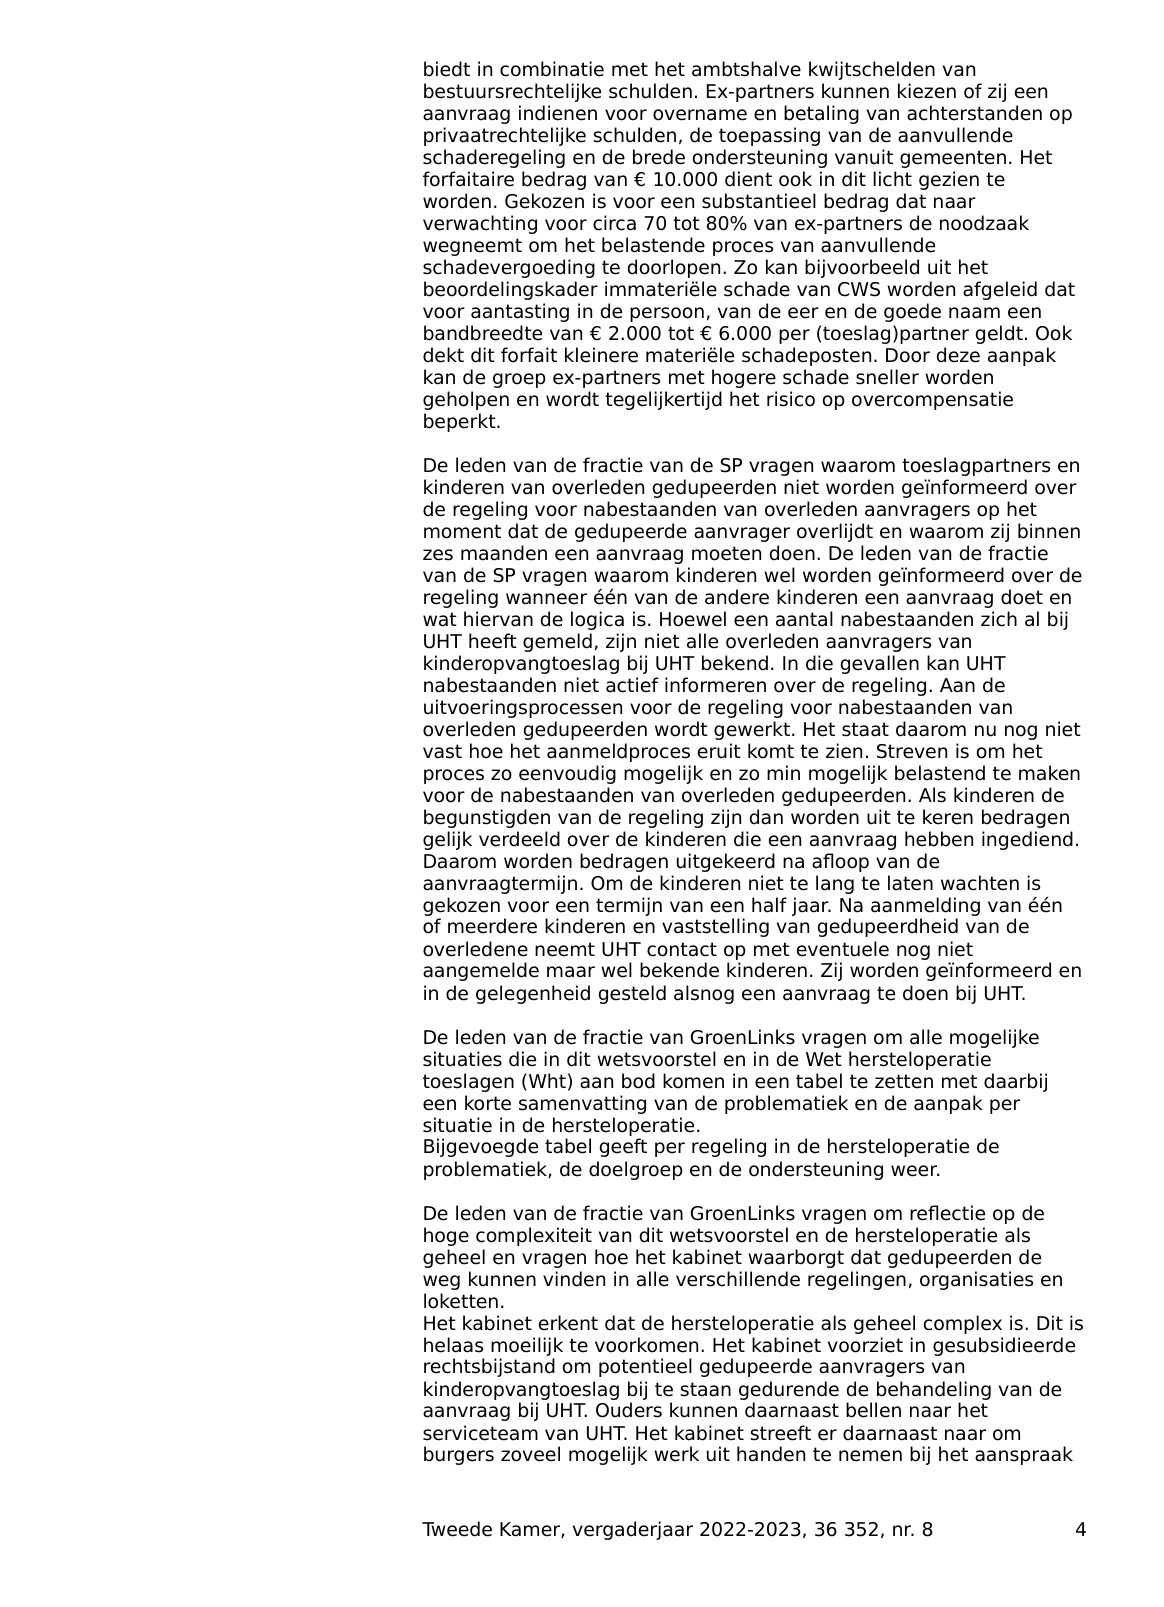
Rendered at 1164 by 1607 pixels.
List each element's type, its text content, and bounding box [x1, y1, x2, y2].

text biedt in combinatie met het ambtshalve kwijtschelden van bestuursrechtelijke schulden. Ex-partners kunnen kiezen of zij een aanvraag indienen voor overname en betaling van achterstanden op privaatrechtelijke schulden, de toepassing van de aanvullende schaderegeling en de brede ondersteuning vanuit gemeenten. Het forfaitaire bedrag van € 10.000 dient ook in dit licht gezien te worden. Gekozen is voor een substantieel bedrag dat naar verwachting voor circa 70 tot 80% van ex-partners de noodzaak wegneemt om het belastende proces van aanvullende schadevergoeding te doorlopen. Zo kan bijvoorbeeld uit het beoordelingskader immateriële schade van CWS worden afgeleid dat voor aantasting in de persoon, van de eer en de goede naam een bandbreedte van € 2.000 tot € 6.000 per (toeslag)partner geldt. Ook dekt dit forfait kleinere materiële schadeposten. Door deze aanpak kan de groep ex-partners met hogere schade sneller worden geholpen en wordt tegelijkertijd het risico op overcompensatie beperkt. [422, 59, 1087, 433]
text De leden van de fractie van GroenLinks vragen om reflectie op de hoge complexiteit van dit wetsvoorstel en de hersteloperatie als geheel en vragen hoe het kabinet waarborgt dat gedupeerden de weg kunnen vinden in alle verschillende regelingen, organisaties en loketten. [422, 1203, 1087, 1312]
text De leden van de fractie van de SP vragen waarom toeslagpartners en kinderen van overleden gedupeerden niet worden geïnformeerd over de regeling voor nabestaanden van overleden aanvragers op het moment dat de gedupeerde aanvrager overlijdt en waarom zij binnen zes maanden een aanvraag moeten doen. De leden van de fractie van de SP vragen waarom kinderen wel worden geïnformeerd over de regeling wanneer één van de andere kinderen een aanvraag doet en wat hiervan de logica is. Hoewel een aantal nabestaanden zich al bij UHT heeft gemeld, zijn niet alle overleden aanvragers van kinderopvangtoeslag bij UHT bekend. In die gevallen kan UHT nabestaanden niet actief informeren over de regeling. Aan de uitvoeringsprocessen voor de regeling voor nabestaanden van overleden gedupeerden wordt gewerkt. Het staat daarom nu nog niet vast hoe het aanmeldproces eruit komt te zien. Streven is om het proces zo eenvoudig mogelijk en zo min mogelijk belastend te maken voor de nabestaanden van overleden gedupeerden. Als kinderen de begunstigden van de regeling zijn dan worden uit te keren bedragen gelijk verdeeld over de kinderen die een aanvraag hebben ingediend. Daarom worden bedragen uitgekeerd na afloop van de aanvraagtermijn. Om de kinderen niet te lang te laten wachten is gekozen voor een termijn van een half jaar. Na aanmelding van één of meerdere kinderen en vaststelling van gedupeerdheid van de overledene neemt UHT contact op met eventuele nog niet aangemelde maar wel bekende kinderen. Zij worden geïnformeerd en in de gelegenheid gesteld alsnog een aanvraag te doen bij UHT. [422, 455, 1087, 1004]
text Bijgevoegde tabel geeft per regeling in de hersteloperatie de problematiek, de doelgroep en de ondersteuning weer. [422, 1136, 1087, 1180]
text Het kabinet erkent dat de hersteloperatie als geheel complex is. Dit is helaas moeilijk te voorkomen. Het kabinet voorziet in gesubsidieerde rechtsbijstand om potentieel gedupeerde aanvragers van kinderopvangtoeslag bij te staan gedurende de behandeling van de aanvraag bij UHT. Ouders kunnen daarnaast bellen naar het serviceteam van UHT. Het kabinet streeft er daarnaast naar om burgers zoveel mogelijk werk uit handen te nemen bij het aanspraak [422, 1312, 1087, 1466]
text De leden van de fractie van GroenLinks vragen om alle mogelijke situaties die in dit wetsvoorstel en in de Wet hersteloperatie toeslagen (Wht) aan bod komen in een tabel te zetten met daarbij een korte samenvatting van de problematiek en de aanpak per situatie in de hersteloperatie. [422, 1027, 1087, 1136]
